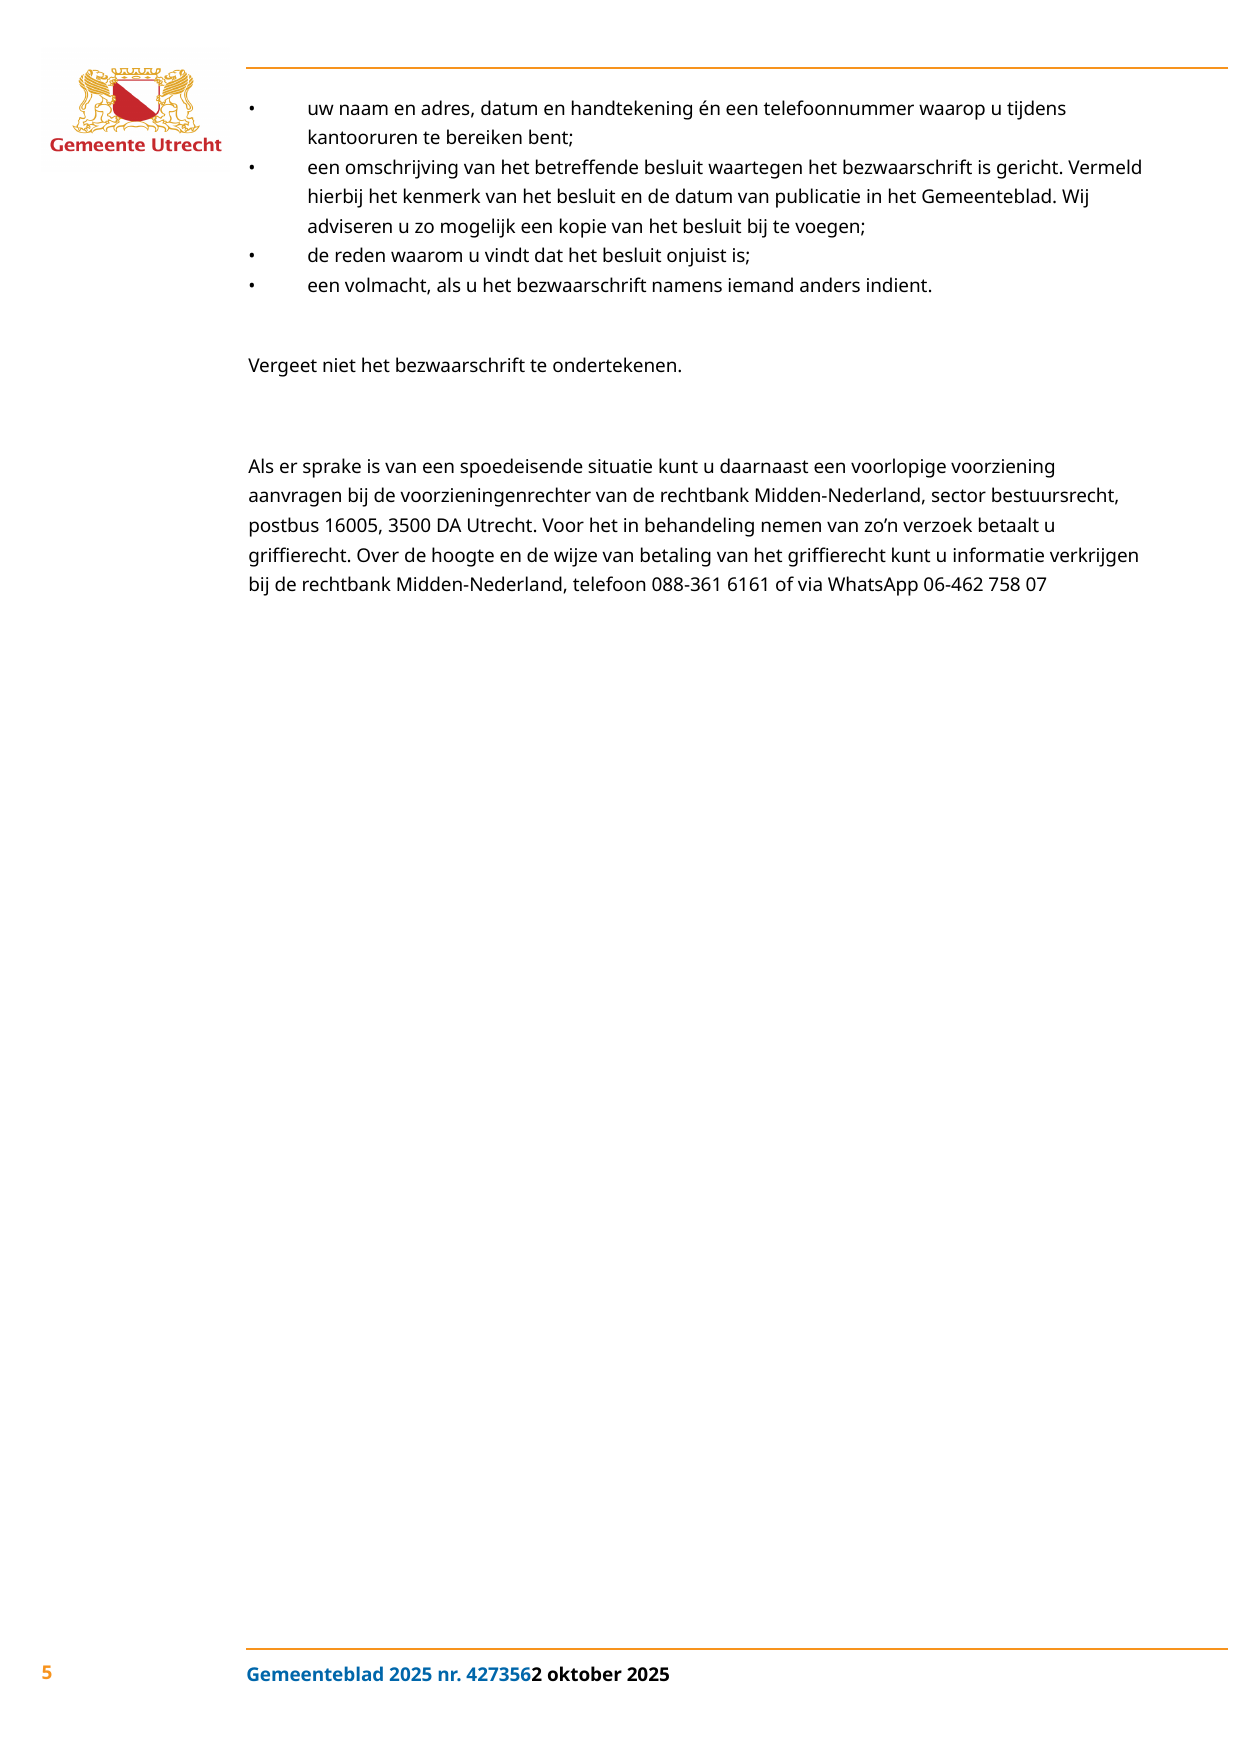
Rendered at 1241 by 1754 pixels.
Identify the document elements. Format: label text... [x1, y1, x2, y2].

list een omschrijving van het betreffende besluit waartegen het bezwaarschrift is gericht. Vermeld hierbij het kenmerk van het besluit en de datum van publicatie in het Gemeenteblad. Wij adviseren u zo mogelijk een kopie van het besluit bij te voegen; [248, 154, 1152, 239]
list een volmacht, als u het bezwaarschrift namens iemand anders indient. [248, 272, 1152, 298]
list de reden waarom u vindt dat het besluit onjuist is; [248, 243, 1152, 268]
text Als er sprake is van een spoedeisende situatie kunt u daarnaast een voorlopige voorziening aanvragen bij de voorzieningenrechter van de rechtbank Midden-Nederland, sector bestuursrecht, postbus 16005, 3500 DA Utrecht. Voor het in behandeling nemen van zo’n verzoek betaalt u griffierecht. Over de hoogte en de wijze van betaling van het griffierecht kunt u informatie verkrijgen bij de rechtbank Midden-Nederland, telefoon 088-361 6161 of via WhatsApp 06-462 758 07 [248, 453, 1152, 597]
list uw naam en adres, datum en handtekening én een telefoonnummer waarop u tijdens kantooruren te bereiken bent; [248, 95, 1152, 150]
text Vergeet niet het bezwaarschrift te ondertekenen. [248, 352, 1152, 378]
picture [41, 47, 231, 172]
